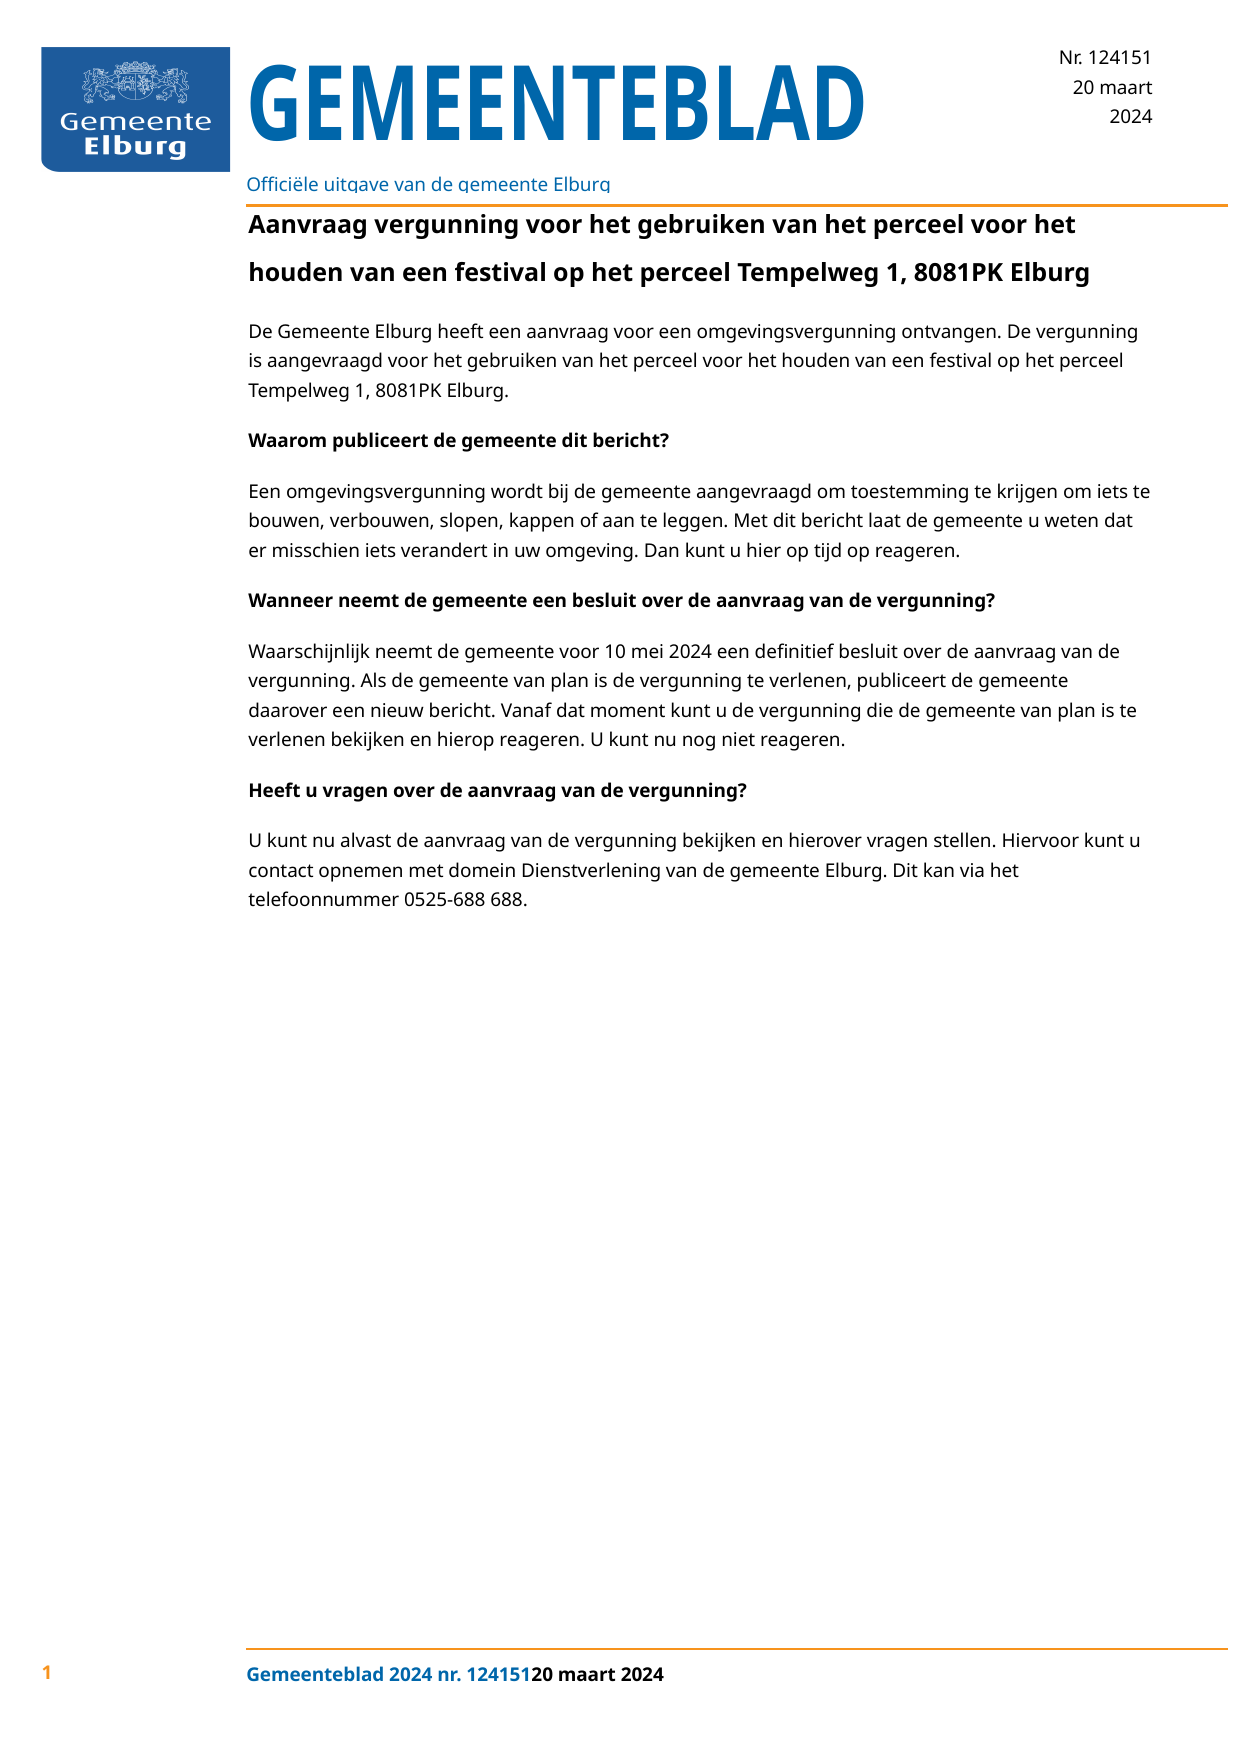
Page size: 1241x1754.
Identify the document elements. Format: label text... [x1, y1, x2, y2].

text Heeft u vragen over de aanvraag van de vergunning? [248, 777, 1152, 803]
text Wanneer neemt de gemeente een besluit over de aanvraag van de vergunning? [248, 587, 1152, 613]
text Aanvraag vergunning voor het gebruiken van het perceel voor het houden van een festival op het perceel Tempelweg 1, 8081PK Elburg [248, 207, 1152, 288]
text Een omgevingsvergunning wordt bij de gemeente aangevraagd om toestemming te krijgen om iets te bouwen, verbouwen, slopen, kappen of aan te leggen. Met dit bericht laat de gemeente u weten dat er misschien iets verandert in uw omgeving. Dan kunt u hier op tijd op reageren. [248, 478, 1152, 563]
text De Gemeente Elburg heeft een aanvraag voor een omgevingsvergunning ontvangen. De vergunning is aangevraagd voor het gebruiken van het perceel voor het houden van een festival op het perceel Tempelweg 1, 8081PK Elburg. [248, 318, 1152, 403]
text Waarschijnlijk neemt de gemeente voor 10 mei 2024 een definitief besluit over de aanvraag van de vergunning. Als de gemeente van plan is de vergunning te verlenen, publiceert de gemeente daarover een nieuw bericht. Vanaf dat moment kunt u de vergunning die de gemeente van plan is te verlenen bekijken en hierop reageren. U kunt nu nog niet reageren. [248, 638, 1152, 752]
text U kunt nu alvast de aanvraag van de vergunning bekijken en hierover vragen stellen. Hiervoor kunt u contact opnemen met domein Dienstverlening van de gemeente Elburg. Dit kan via het telefoonnummer 0525-688 688. [248, 827, 1152, 912]
picture [41, 47, 231, 172]
text Waarom publiceert de gemeente dit bericht? [248, 427, 1152, 453]
